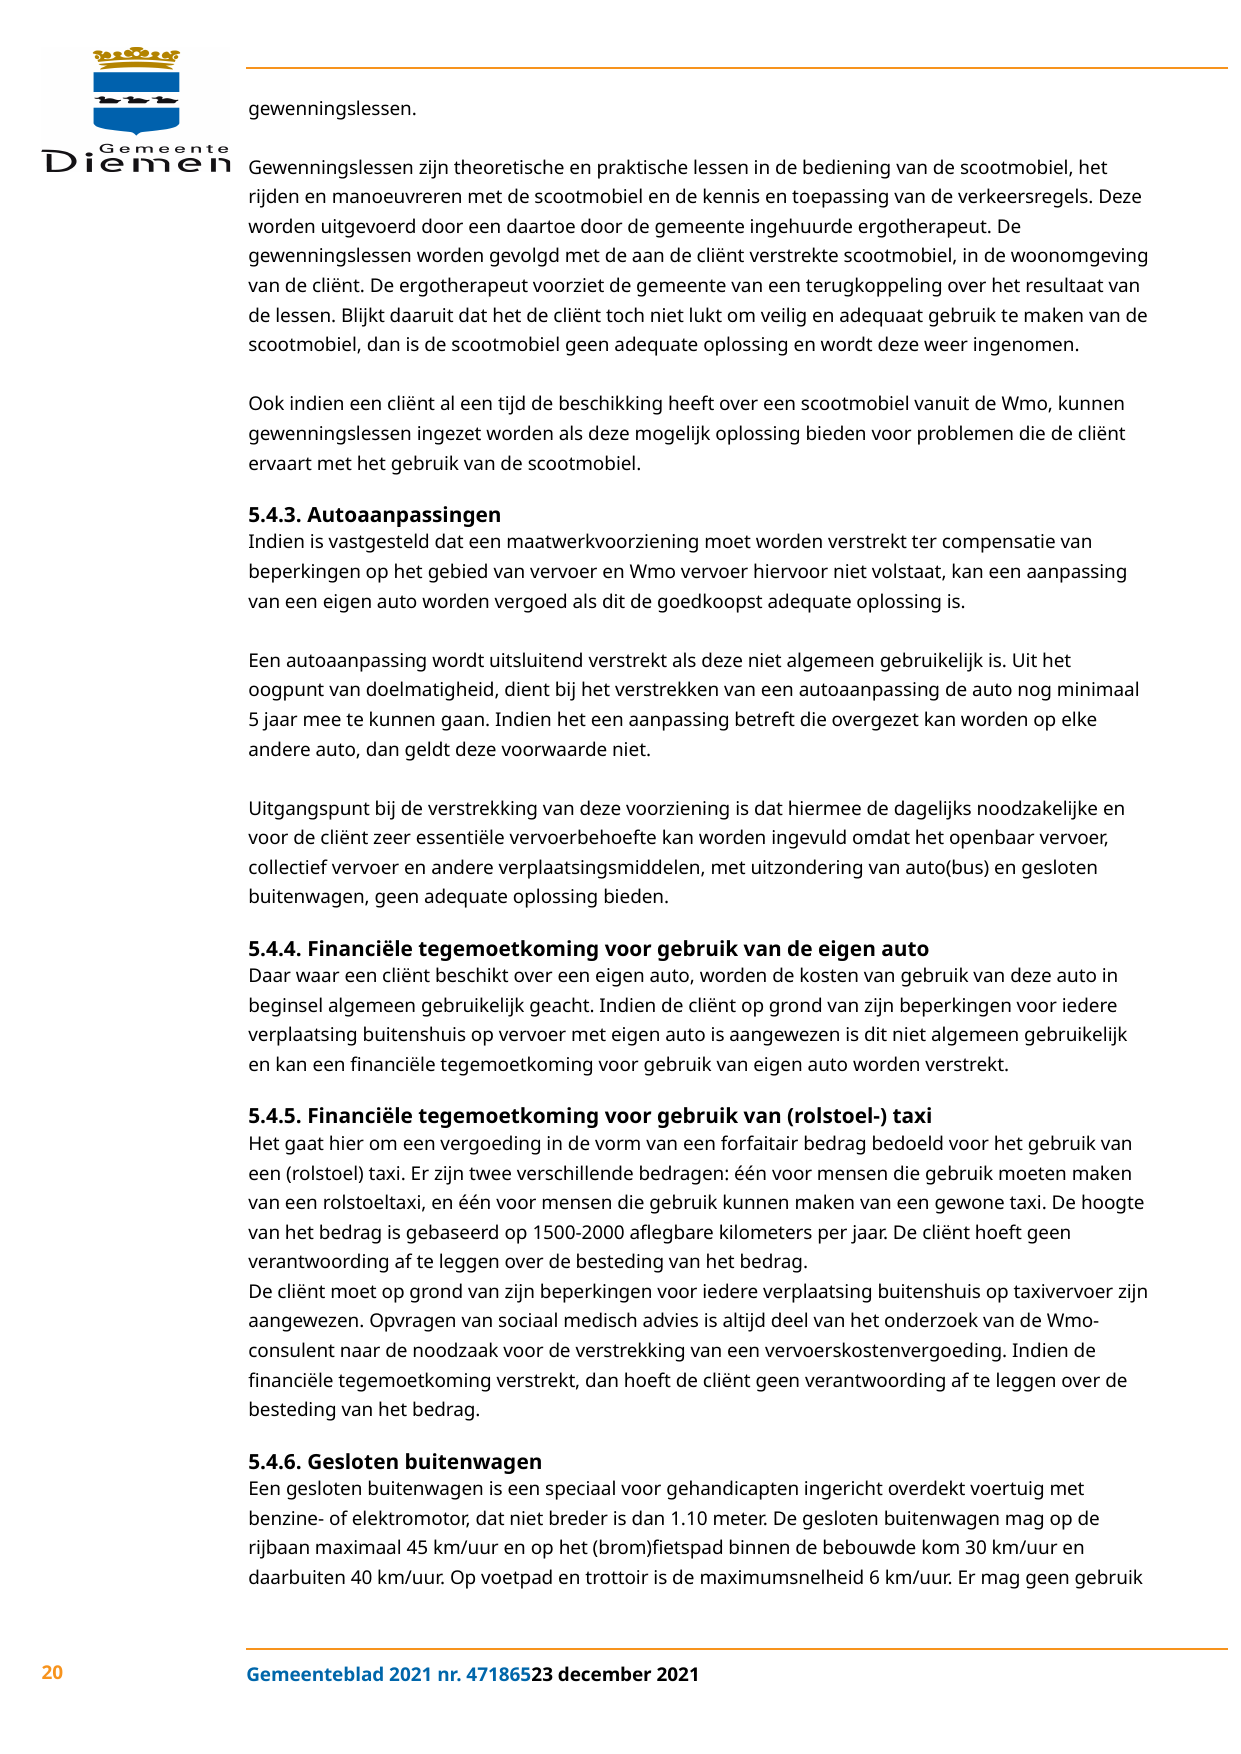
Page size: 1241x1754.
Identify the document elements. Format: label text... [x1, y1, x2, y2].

text Gewenningslessen zijn theoretische en praktische lessen in de bediening van de scootmobiel, het rijden en manoeuvreren met de scootmobiel en de kennis en toepassing van de verkeersregels. Deze worden uitgevoerd door een daartoe door de gemeente ingehuurde ergotherapeut. De gewenningslessen worden gevolgd met de aan de cliënt verstrekte scootmobiel, in de woonomgeving van de cliënt. De ergotherapeut voorziet de gemeente van een terugkoppeling over het resultaat van de lessen. Blijkt daaruit dat het de cliënt toch niet lukt om veilig en adequaat gebruik te maken van de scootmobiel, dan is de scootmobiel geen adequate oplossing en wordt deze weer ingenomen. [248, 154, 1152, 357]
text Een gesloten buitenwagen is een speciaal voor gehandicapten ingericht overdekt voertuig met benzine- of elektromotor, dat niet breder is dan 1.10 meter. De gesloten buitenwagen mag op de rijbaan maximaal 45 km/uur en op het (brom)fietspad binnen de bebouwde kom 30 km/uur en daarbuiten 40 km/uur. Op voetpad en trottoir is de maximumsnelheid 6 km/uur. Er mag geen gebruik [248, 1475, 1152, 1590]
text De cliënt moet op grond van zijn beperkingen voor iedere verplaatsing buitenshuis op taxivervoer zijn aangewezen. Opvragen van sociaal medisch advies is altijd deel van het onderzoek van de Wmo-consulent naar de noodzaak voor de verstrekking van een vervoerskostenvergoeding. Indien de financiële tegemoetkoming verstrekt, dan hoeft de cliënt geen verantwoording af te leggen over de besteding van het bedrag. [248, 1278, 1152, 1422]
text 5.4.6. Gesloten buitenwagen [248, 1447, 1152, 1475]
text 5.4.4. Financiële tegemoetkoming voor gebruik van de eigen auto [248, 934, 1152, 962]
text 5.4.3. Autoaanpassingen [248, 500, 1152, 529]
text Daar waar een cliënt beschikt over een eigen auto, worden de kosten van gebruik van deze auto in beginsel algemeen gebruikelijk geacht. Indien de cliënt op grond van zijn beperkingen voor iedere verplaatsing buitenshuis op vervoer met eigen auto is aangewezen is dit niet algemeen gebruikelijk en kan een financiële tegemoetkoming voor gebruik van eigen auto worden verstrekt. [248, 962, 1152, 1077]
text Het gaat hier om een vergoeding in de vorm van een forfaitair bedrag bedoeld voor het gebruik van een (rolstoel) taxi. Er zijn twee verschillende bedragen: één voor mensen die gebruik moeten maken van een rolstoeltaxi, en één voor mensen die gebruik kunnen maken van een gewone taxi. De hoogte van het bedrag is gebaseerd op 1500-2000 aflegbare kilometers per jaar. De cliënt hoeft geen verantwoording af te leggen over de besteding van het bedrag. [248, 1130, 1152, 1274]
text Uitgangspunt bij de verstrekking van deze voorziening is dat hiermee de dagelijks noodzakelijke en voor de cliënt zeer essentiële vervoerbehoefte kan worden ingevuld omdat het openbaar vervoer, collectief vervoer en andere verplaatsingsmiddelen, met uitzondering van auto(bus) en gesloten buitenwagen, geen adequate oplossing bieden. [248, 795, 1152, 909]
text Ook indien een cliënt al een tijd de beschikking heeft over een scootmobiel vanuit de Wmo, kunnen gewenningslessen ingezet worden als deze mogelijk oplossing bieden voor problemen die de cliënt ervaart met het gebruik van de scootmobiel. [248, 391, 1152, 476]
text Indien is vastgesteld dat een maatwerkvoorziening moet worden verstrekt ter compensatie van beperkingen op het gebied van vervoer en Wmo vervoer hiervoor niet volstaat, kan een aanpassing van een eigen auto worden vergoed als dit de goedkoopst adequate oplossing is. [248, 529, 1152, 613]
picture [41, 47, 231, 172]
text gewenningslessen. [248, 95, 1152, 121]
text 5.4.5. Financiële tegemoetkoming voor gebruik van (rolstoel-) taxi [248, 1102, 1152, 1130]
text Een autoaanpassing wordt uitsluitend verstrekt als deze niet algemeen gebruikelijk is. Uit het oogpunt van doelmatigheid, dient bij het verstrekken van een autoaanpassing de auto nog minimaal 5 jaar mee te kunnen gaan. Indien het een aanpassing betreft die overgezet kan worden op elke andere auto, dan geldt deze voorwaarde niet. [248, 647, 1152, 761]
